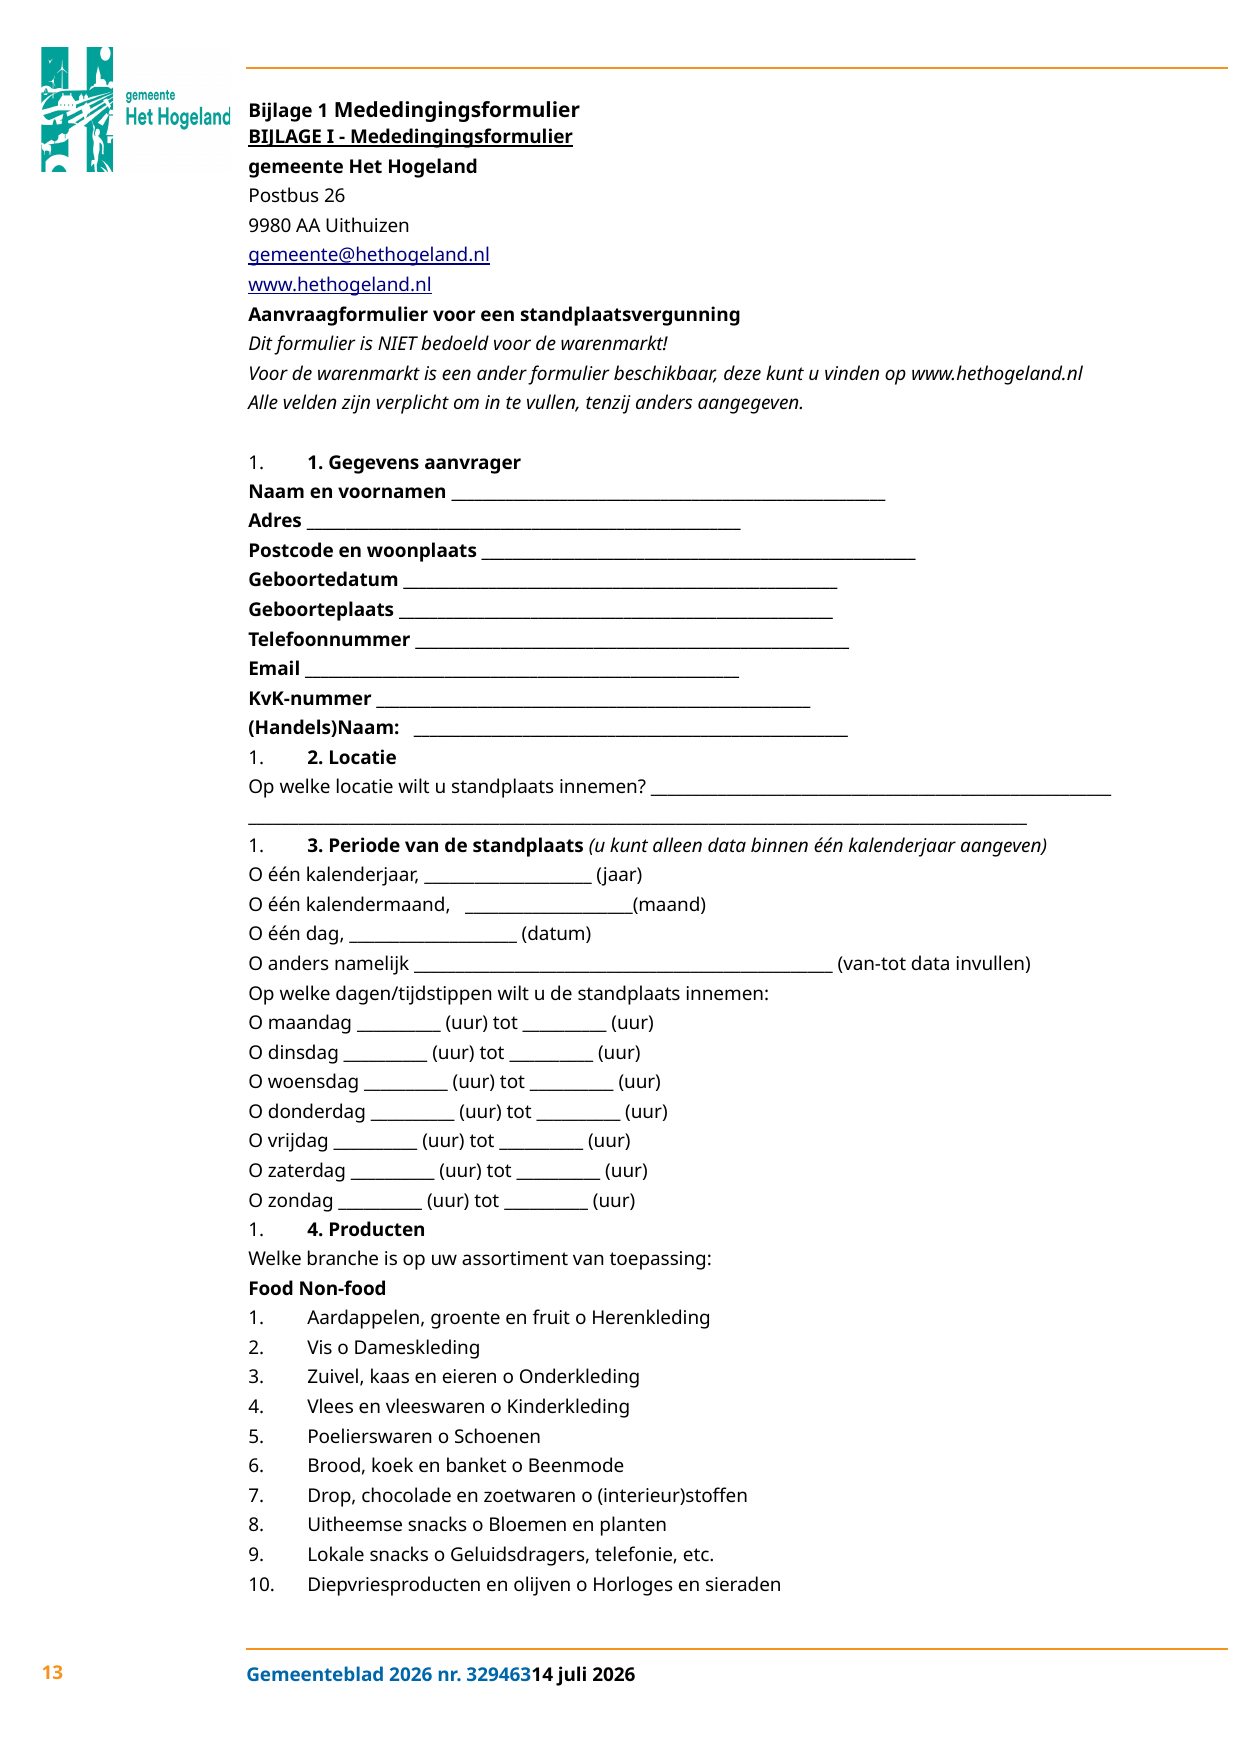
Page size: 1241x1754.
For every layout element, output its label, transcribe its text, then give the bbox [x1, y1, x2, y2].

list Vis o Dameskleding [248, 1334, 1152, 1360]
text Welke branche is op uw assortiment van toepassing: [248, 1245, 1152, 1271]
text 9980 AA Uithuizen [248, 212, 1152, 238]
list Diepvriesproducten en olijven o Horloges en sieraden [248, 1571, 1152, 1597]
text (Handels)Naam: ________________________________________________________ [248, 714, 1152, 740]
text Bijlage 1 Mededingingsformulier [248, 95, 1152, 123]
list Brood, koek en banket o Beenmode [248, 1452, 1152, 1478]
list Aardappelen, groente en fruit o Herenkleding [248, 1304, 1152, 1330]
text O zondag __________ (uur) tot __________ (uur) [248, 1187, 1152, 1212]
table_header 3. Periode van de standplaats (u kunt alleen data binnen één kalenderjaar aangeven) [248, 833, 1152, 858]
list Vlees en vleeswaren o Kinderkleding [248, 1393, 1152, 1419]
picture [41, 47, 231, 172]
list Poelierswaren o Schoenen [248, 1423, 1152, 1449]
text Food Non-food [248, 1275, 1152, 1301]
text Alle velden zijn verplicht om in te vullen, tenzij anders aangegeven. [248, 389, 1152, 415]
list Uitheemse snacks o Bloemen en planten [248, 1512, 1152, 1537]
list Lokale snacks o Geluidsdragers, telefonie, etc. [248, 1541, 1152, 1567]
text O dinsdag __________ (uur) tot __________ (uur) [248, 1039, 1152, 1064]
list Zuivel, kaas en eieren o Onderkleding [248, 1364, 1152, 1389]
text gemeente@hethogeland.nl [248, 242, 1152, 267]
text www.hethogeland.nl [248, 271, 1152, 297]
text O vrijdag __________ (uur) tot __________ (uur) [248, 1128, 1152, 1153]
text Email ________________________________________________________ [248, 655, 1152, 681]
text Telefoonnummer ________________________________________________________ [248, 626, 1152, 651]
text Dit formulier is NIET bedoeld voor de warenmarkt! [248, 330, 1152, 356]
text _____________________________________________________________________________________________ [248, 803, 1152, 828]
text Voor de warenmarkt is een ander formulier beschikbaar, deze kunt u vinden op www.hethogeland.nl [248, 360, 1152, 386]
text Geboorteplaats ________________________________________________________ [248, 596, 1152, 622]
text Aanvraagformulier voor een standplaatsvergunning [248, 301, 1152, 327]
table_header 4. Producten [248, 1216, 1152, 1242]
table_header 2. Locatie [248, 744, 1152, 770]
text O anders namelijk __________________________________________________ (van-tot data invullen) [248, 950, 1152, 976]
table_header 1. Gegevens aanvrager [248, 449, 1152, 474]
text Op welke dagen/tijdstippen wilt u de standplaats innemen: [248, 980, 1152, 1005]
text O één kalenderjaar, ____________________ (jaar) [248, 861, 1152, 887]
text Geboortedatum ________________________________________________________ [248, 567, 1152, 592]
text KvK-nummer ________________________________________________________ [248, 685, 1152, 711]
text gemeente Het Hogeland [248, 153, 1152, 179]
text Postcode en woonplaats ________________________________________________________ [248, 537, 1152, 563]
text O woensdag __________ (uur) tot __________ (uur) [248, 1068, 1152, 1094]
list Drop, chocolade en zoetwaren o (interieur)stoffen [248, 1482, 1152, 1508]
text O zaterdag __________ (uur) tot __________ (uur) [248, 1157, 1152, 1183]
text BIJLAGE I - Mededingingsformulier [248, 123, 1152, 149]
text O één kalendermaand, ____________________(maand) [248, 891, 1152, 917]
text Naam en voornamen ________________________________________________________ [248, 478, 1152, 503]
text Adres ________________________________________________________ [248, 507, 1152, 533]
text Op welke locatie wilt u standplaats innemen? _______________________________________________________ [248, 773, 1152, 799]
text O één dag, ____________________ (datum) [248, 921, 1152, 946]
text O donderdag __________ (uur) tot __________ (uur) [248, 1098, 1152, 1124]
text Postbus 26 [248, 182, 1152, 208]
text O maandag __________ (uur) tot __________ (uur) [248, 1009, 1152, 1035]
